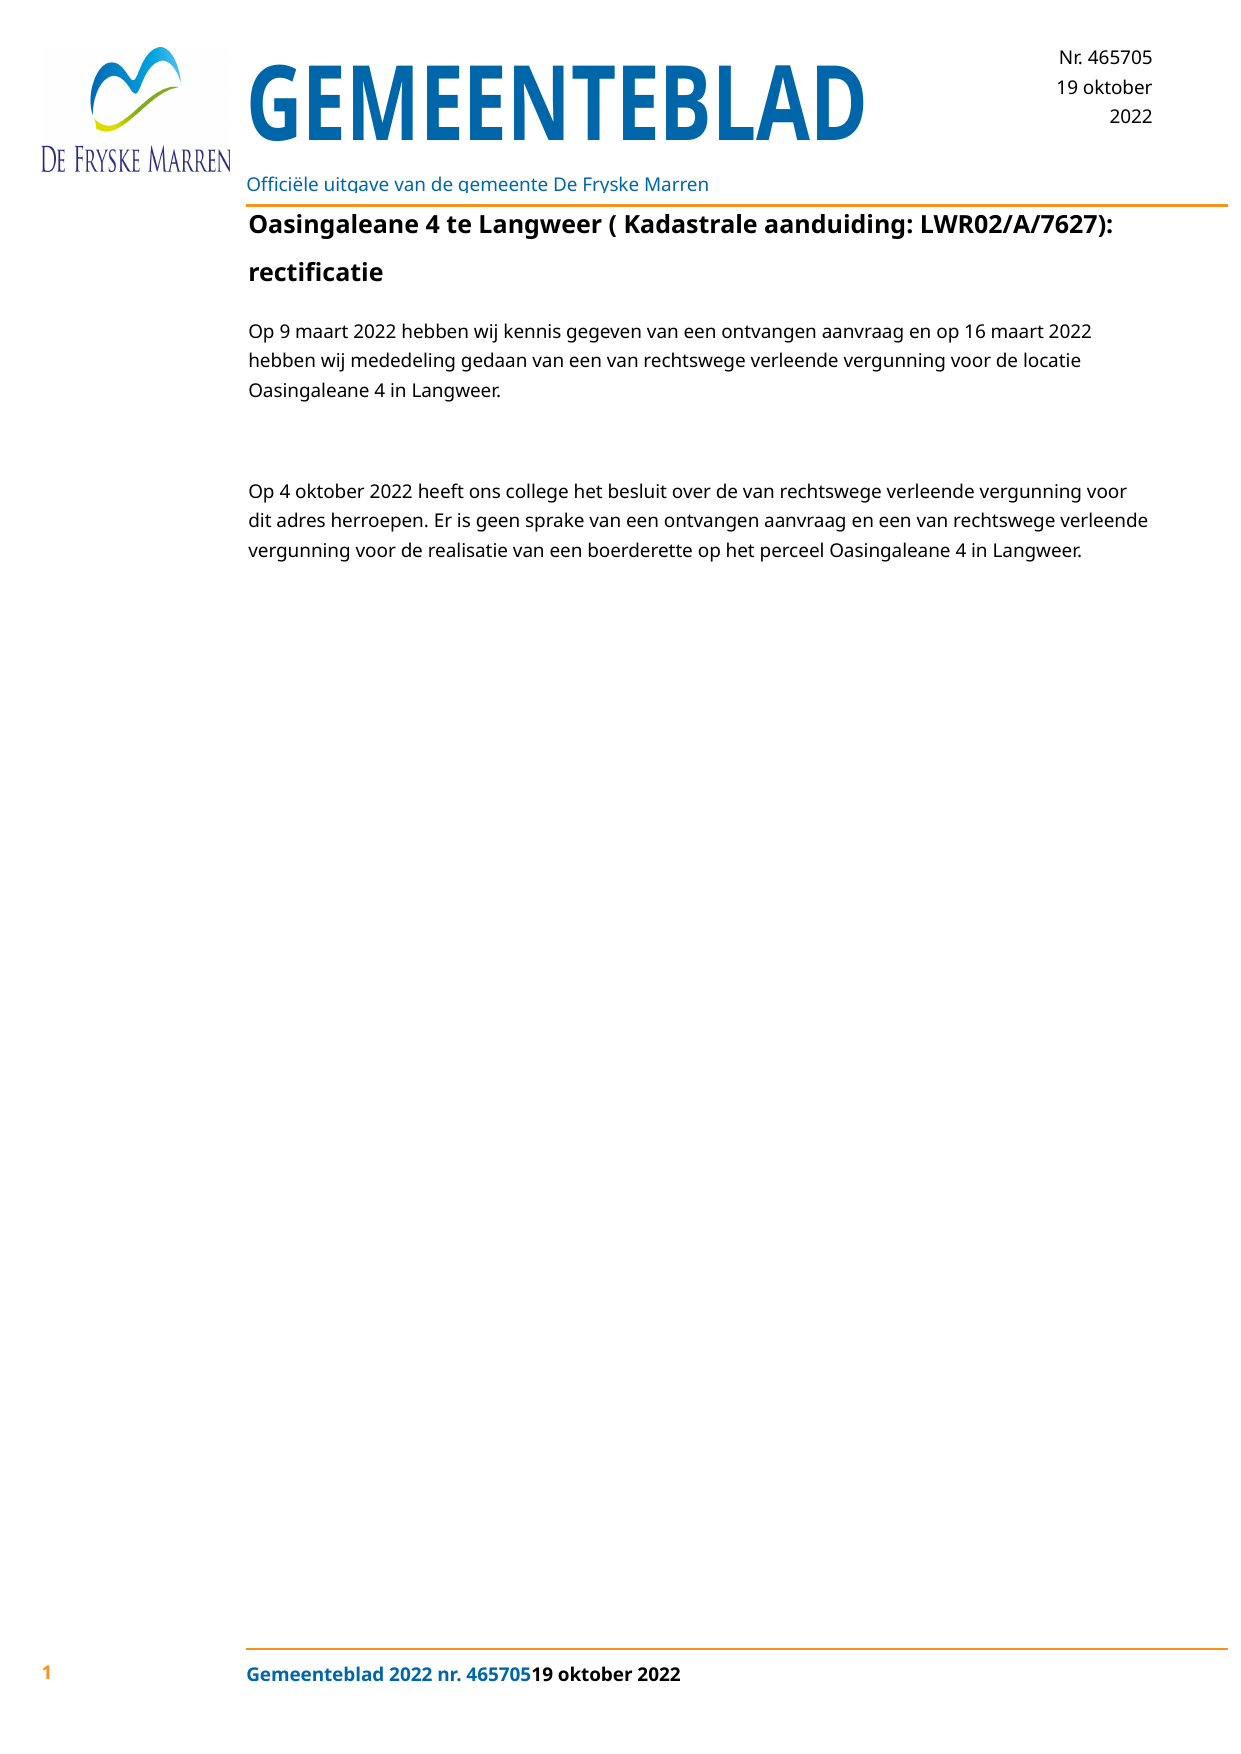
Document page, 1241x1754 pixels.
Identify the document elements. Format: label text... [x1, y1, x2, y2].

text Op 9 maart 2022 hebben wij kennis gegeven van een ontvangen aanvraag en op 16 maart 2022 hebben wij mededeling gedaan van een van rechtswege verleende vergunning voor de locatie Oasingaleane 4 in Langweer. [248, 318, 1152, 403]
picture [41, 47, 231, 172]
text Op 4 oktober 2022 heeft ons college het besluit over de van rechtswege verleende vergunning voor dit adres herroepen. Er is geen sprake van een ontvangen aanvraag en een van rechtswege verleende vergunning voor de realisatie van een boerderette op het perceel Oasingaleane 4 in Langweer. [248, 478, 1152, 563]
text Oasingaleane 4 te Langweer ( Kadastrale aanduiding: LWR02/A/7627): rectificatie [248, 207, 1152, 288]
